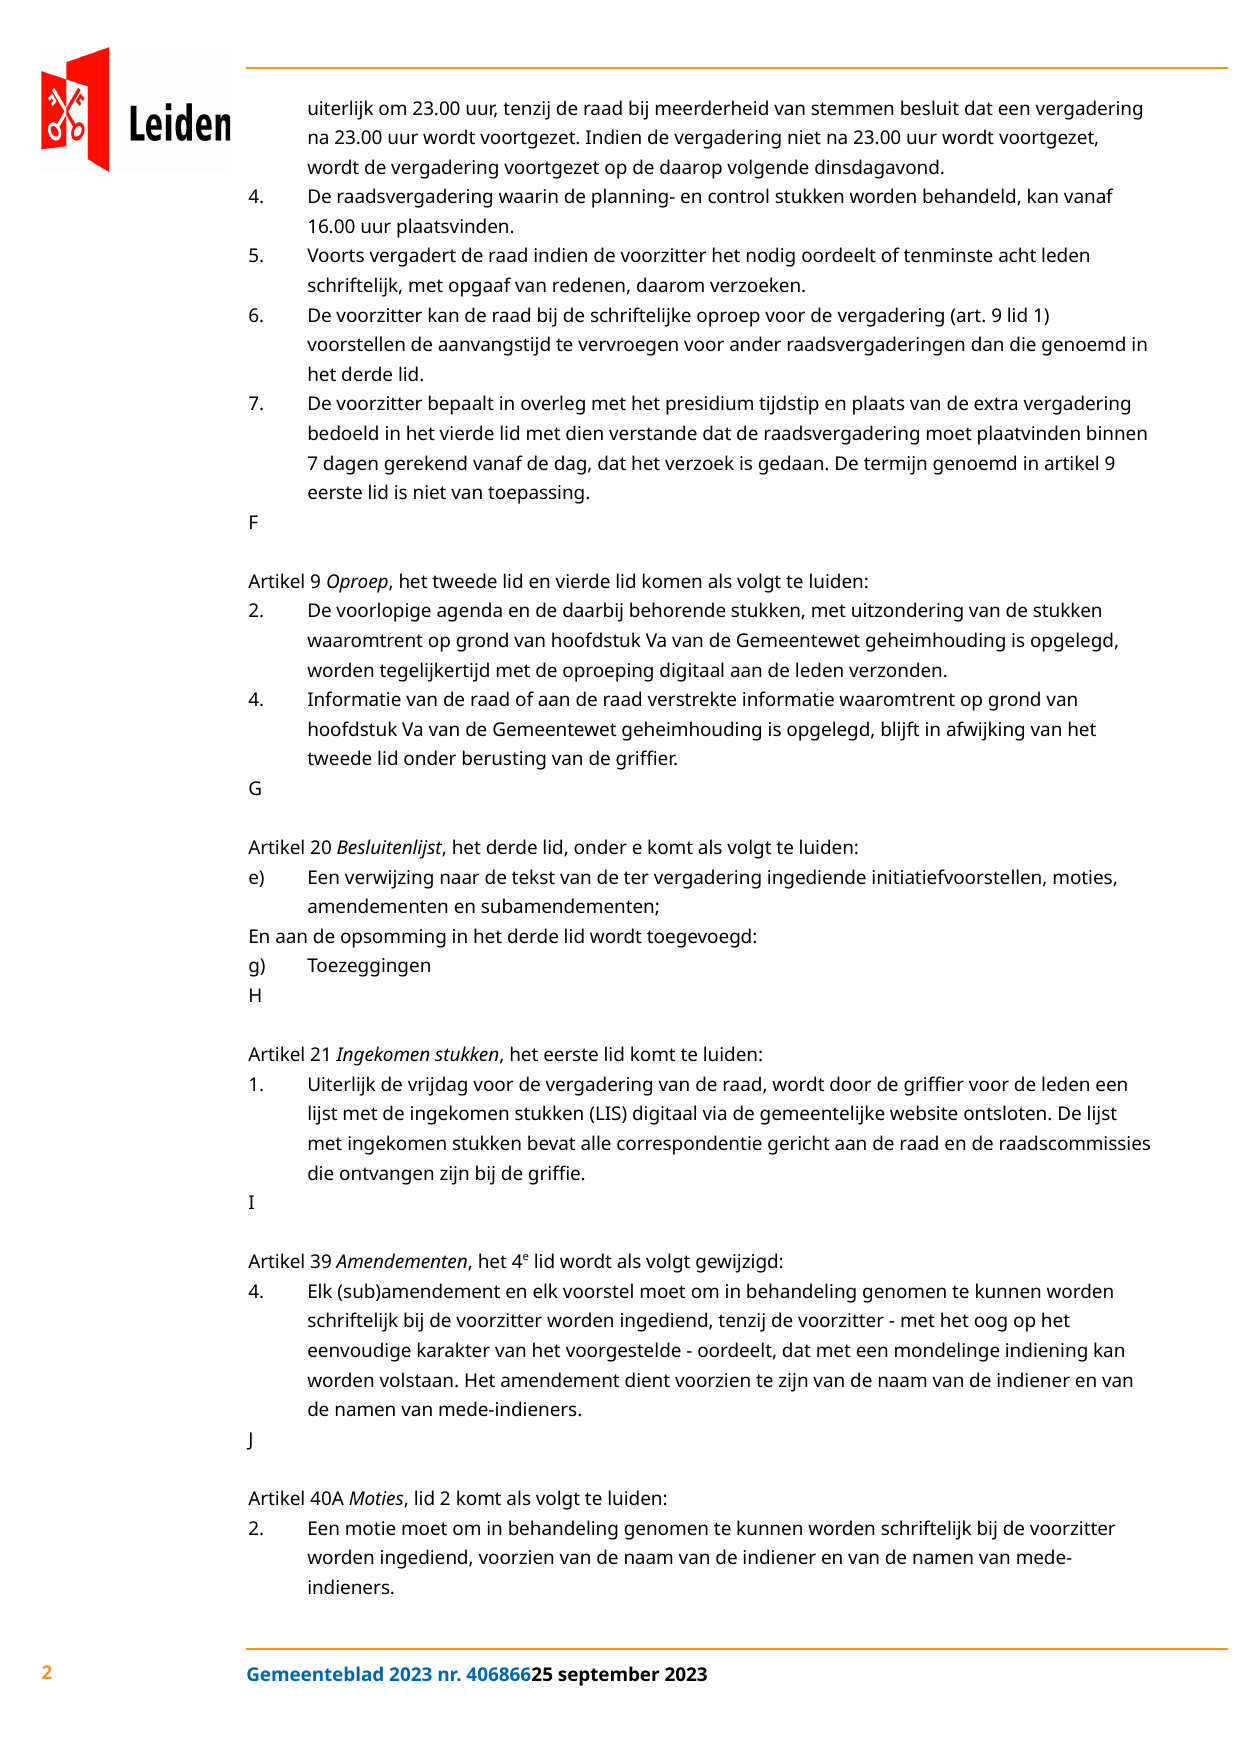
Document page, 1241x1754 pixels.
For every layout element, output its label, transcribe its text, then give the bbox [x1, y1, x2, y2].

list Uiterlijk de vrijdag voor de vergadering van de raad, wordt door de griffier voor de leden een lijst met de ingekomen stukken (LIS) digitaal via de gemeentelijke website ontsloten. De lijst met ingekomen stukken bevat alle correspondentie gericht aan de raad en de raadscommissies die ontvangen zijn bij de griffie. [248, 1071, 1152, 1186]
text H [248, 982, 1152, 1008]
list Een motie moet om in behandeling genomen te kunnen worden schriftelijk bij de voorzitter worden ingediend, voorzien van de naam van de indiener en van de namen van mede-indieners. [248, 1515, 1152, 1600]
list Een verwijzing naar de tekst van de ter vergadering ingediende initiatiefvoorstellen, moties, amendementen en subamendementen; [248, 864, 1152, 919]
text Artikel 40A Moties, lid 2 komt als volgt te luiden: [248, 1485, 1152, 1511]
list De voorzitter bepaalt in overleg met het presidium tijdstip en plaats van de extra vergadering bedoeld in het vierde lid met dien verstande dat de raadsvergadering moet plaatvinden binnen 7 dagen gerekend vanaf de dag, dat het verzoek is gedaan. De termijn genoemd in artikel 9 eerste lid is niet van toepassing. [248, 391, 1152, 505]
text F [248, 509, 1152, 535]
list De raadsvergadering waarin de planning- en control stukken worden behandeld, kan vanaf 16.00 uur plaatsvinden. [248, 183, 1152, 239]
text G [248, 775, 1152, 801]
picture [41, 47, 231, 172]
text Artikel 21 Ingekomen stukken, het eerste lid komt te luiden: [248, 1041, 1152, 1067]
list Voorts vergadert de raad indien de voorzitter het nodig oordeelt of tenminste acht leden schriftelijk, met opgaaf van redenen, daarom verzoeken. [248, 243, 1152, 298]
text J [248, 1426, 1152, 1452]
list uiterlijk om 23.00 uur, tenzij de raad bij meerderheid van stemmen besluit dat een vergadering na 23.00 uur wordt voortgezet. Indien de vergadering niet na 23.00 uur wordt voortgezet, wordt de vergadering voortgezet op de daarop volgende dinsdagavond. [248, 95, 1152, 180]
text Artikel 9 Oproep, het tweede lid en vierde lid komen als volgt te luiden: [248, 568, 1152, 594]
list De voorzitter kan de raad bij de schriftelijke oproep voor de vergadering (art. 9 lid 1) voorstellen de aanvangstijd te vervroegen voor ander raadsvergaderingen dan die genoemd in het derde lid. [248, 302, 1152, 387]
list Toezeggingen [248, 953, 1152, 978]
text I [248, 1189, 1152, 1215]
text Artikel 39 Amendementen, het 4e lid wordt als volgt gewijzigd: [248, 1248, 1152, 1274]
text En aan de opsomming in het derde lid wordt toegevoegd: [248, 923, 1152, 949]
list De voorlopige agenda en de daarbij behorende stukken, met uitzondering van de stukken waaromtrent op grond van hoofdstuk Va van de Gemeentewet geheimhouding is opgelegd, worden tegelijkertijd met de oproeping digitaal aan de leden verzonden. [248, 598, 1152, 683]
text Artikel 20 Besluitenlijst, het derde lid, onder e komt als volgt te luiden: [248, 834, 1152, 860]
list Elk (sub)amendement en elk voorstel moet om in behandeling genomen te kunnen worden schriftelijk bij de voorzitter worden ingediend, tenzij de voorzitter - met het oog op het eenvoudige karakter van het voorgestelde - oordeelt, dat met een mondelinge indiening kan worden volstaan. Het amendement dient voorzien te zijn van de naam van de indiener en van de namen van mede-indieners. [248, 1278, 1152, 1422]
list Informatie van de raad of aan de raad verstrekte informatie waaromtrent op grond van hoofdstuk Va van de Gemeentewet geheimhouding is opgelegd, blijft in afwijking van het tweede lid onder berusting van de griffier. [248, 686, 1152, 771]
